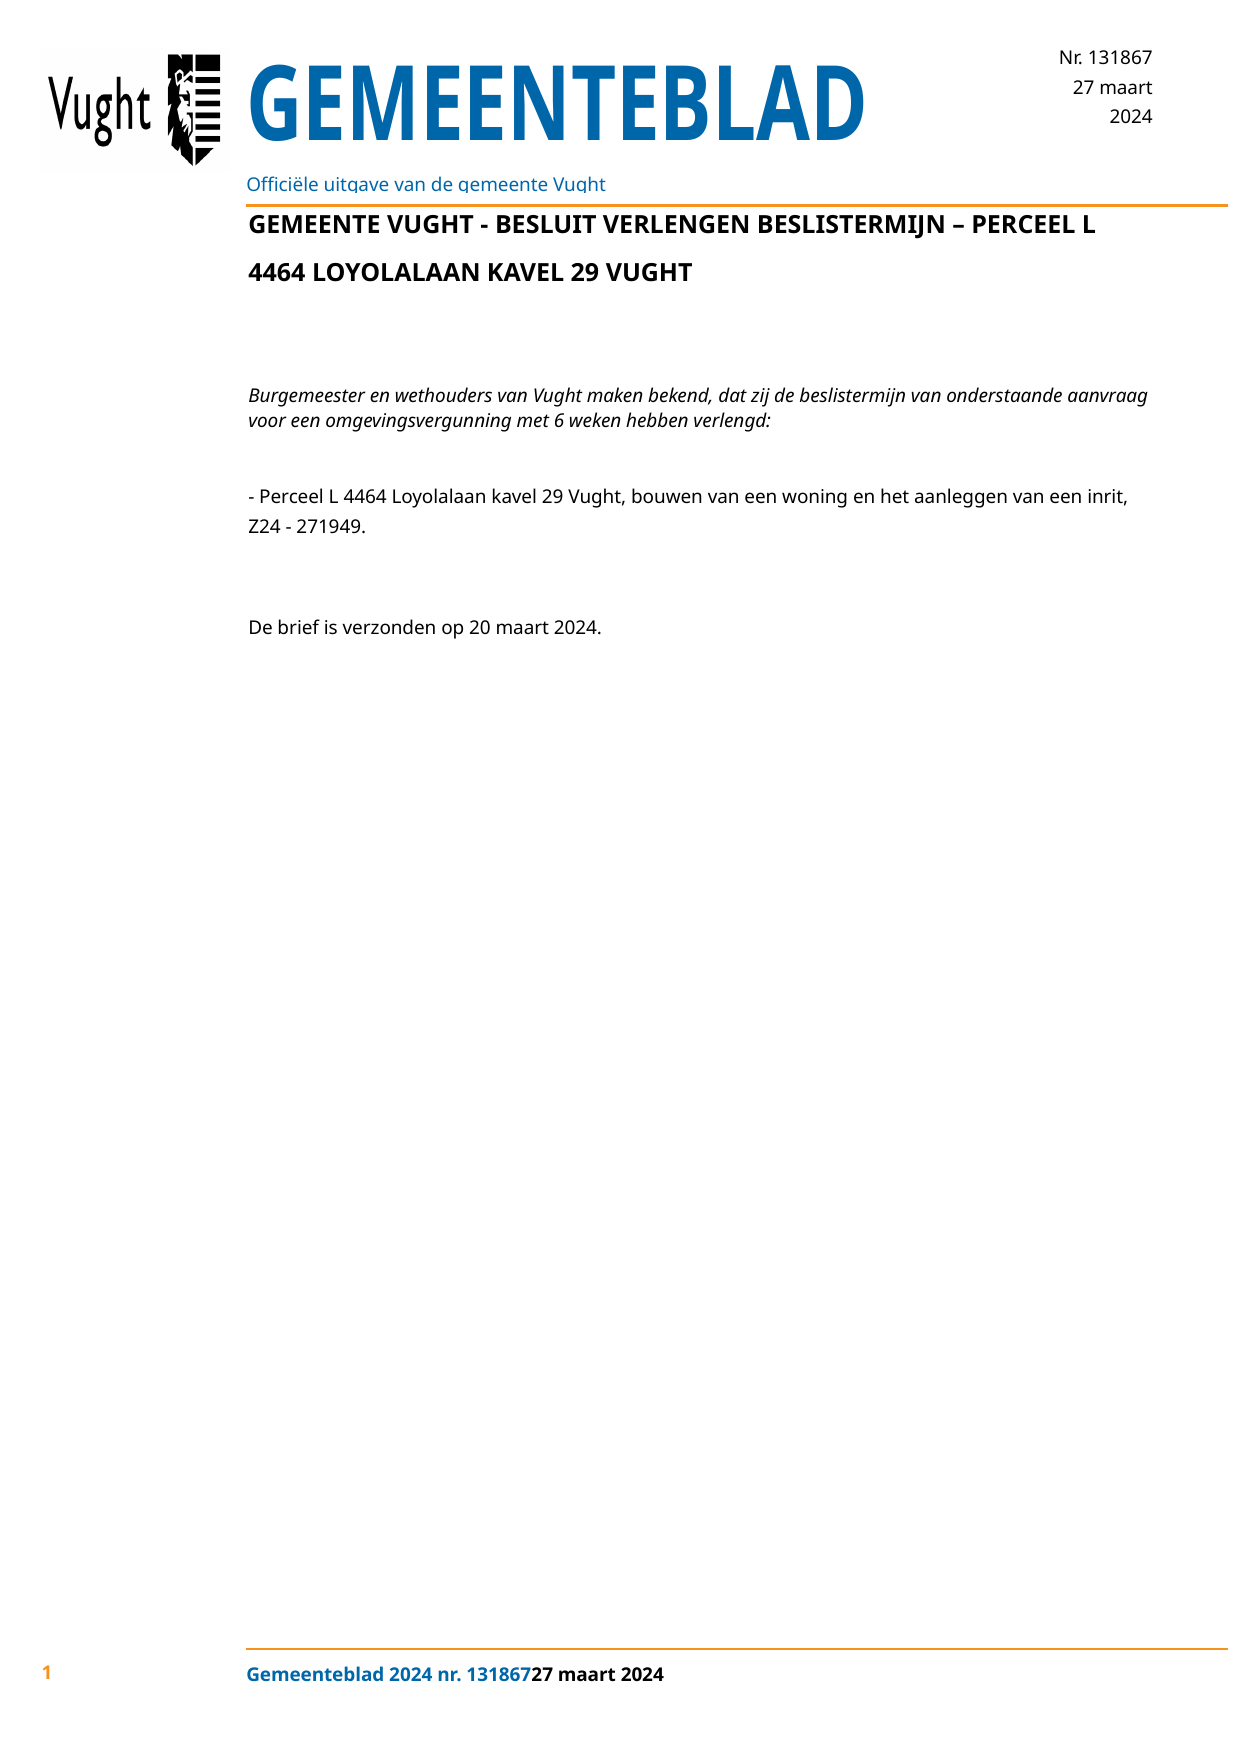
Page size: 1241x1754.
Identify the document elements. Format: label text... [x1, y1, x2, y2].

text Burgemeester en wethouders van Vught maken bekend, dat zij de beslistermijn van onderstaande aanvraag voor een omgevingsvergunning met 6 weken hebben verlengd: [248, 382, 1152, 433]
text - Perceel L 4464 Loyolalaan kavel 29 Vught, bouwen van een woning en het aanleggen van een inrit, Z24 - 271949. [248, 484, 1152, 539]
text GEMEENTE VUGHT - BESLUIT VERLENGEN BESLISTERMIJN – PERCEEL L 4464 LOYOLALAAN KAVEL 29 VUGHT [248, 207, 1152, 288]
picture [41, 47, 231, 172]
text De brief is verzonden op 20 maart 2024. [248, 614, 1152, 640]
